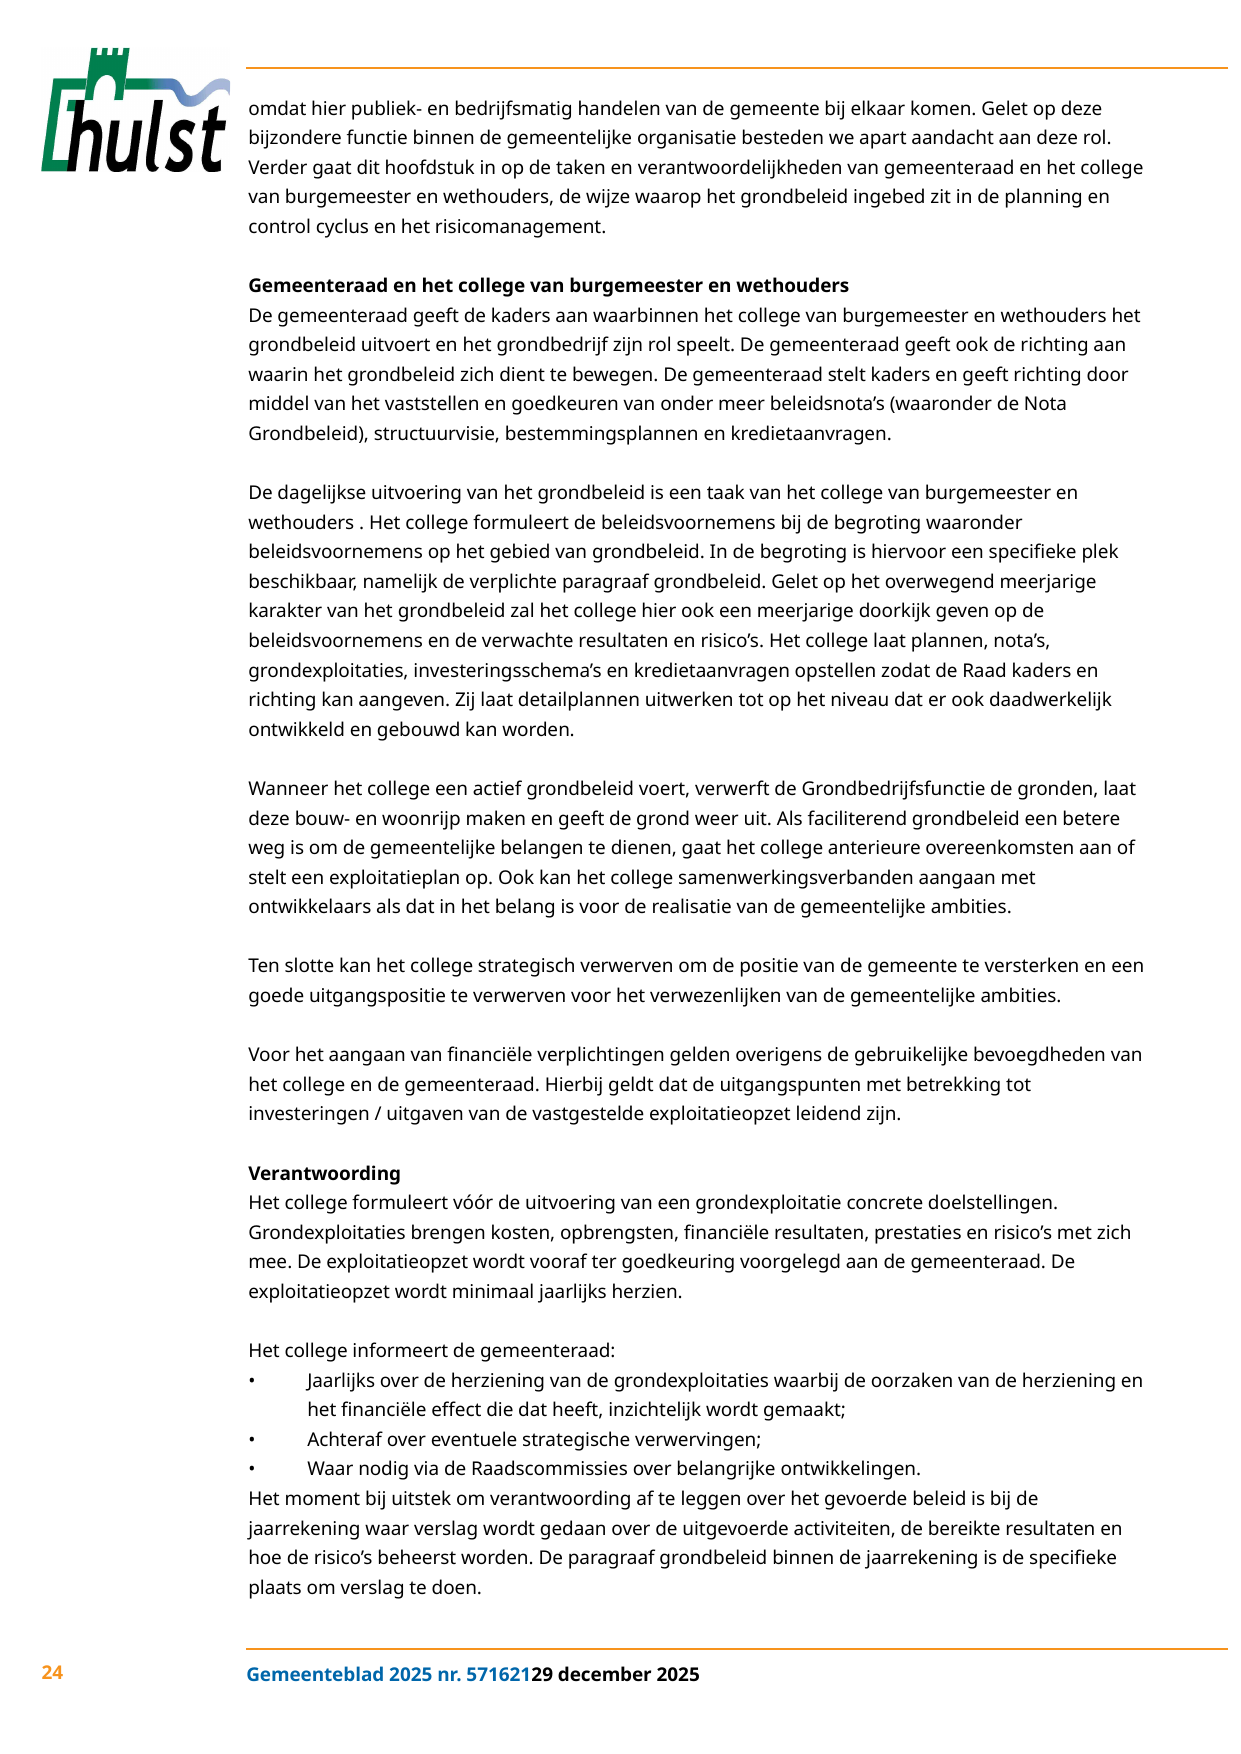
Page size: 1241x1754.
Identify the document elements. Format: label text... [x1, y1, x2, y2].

text De gemeenteraad geeft de kaders aan waarbinnen het college van burgemeester en wethouders het grondbeleid uitvoert en het grondbedrijf zijn rol speelt. De gemeenteraad geeft ook de richting aan waarin het grondbeleid zich dient te bewegen. De gemeenteraad stelt kaders en geeft richting door middel van het vaststellen en goedkeuren van onder meer beleidsnota’s (waaronder de Nota Grondbeleid), structuurvisie, bestemmingsplannen en kredietaanvragen. [248, 302, 1152, 446]
list Waar nodig via de Raadscommissies over belangrijke ontwikkelingen. [248, 1456, 1152, 1481]
text Verantwoording [248, 1160, 1152, 1186]
text Voor het aangaan van financiële verplichtingen gelden overigens de gebruikelijke bevoegdheden van het college en de gemeenteraad. Hierbij geldt dat de uitgangspunten met betrekking tot investeringen / uitgaven van de vastgestelde exploitatieopzet leidend zijn. [248, 1041, 1152, 1126]
text Gemeenteraad en het college van burgemeester en wethouders [248, 272, 1152, 298]
list Achteraf over eventuele strategische verwervingen; [248, 1426, 1152, 1452]
text De dagelijkse uitvoering van het grondbeleid is een taak van het college van burgemeester en wethouders . Het college formuleert de beleidsvoornemens bij de begroting waaronder beleidsvoornemens op het gebied van grondbeleid. In de begroting is hiervoor een specifieke plek beschikbaar, namelijk de verplichte paragraaf grondbeleid. Gelet op het overwegend meerjarige karakter van het grondbeleid zal het college hier ook een meerjarige doorkijk geven op de beleidsvoornemens en de verwachte resultaten en risico’s. Het college laat plannen, nota’s, grondexploitaties, investeringsschema’s en kredietaanvragen opstellen zodat de Raad kaders en richting kan aangeven. Zij laat detailplannen uitwerken tot op het niveau dat er ook daadwerkelijk ontwikkeld en gebouwd kan worden. [248, 479, 1152, 742]
list Jaarlijks over de herziening van de grondexploitaties waarbij de oorzaken van de herziening en het financiële effect die dat heeft, inzichtelijk wordt gemaakt; [248, 1367, 1152, 1422]
text Ten slotte kan het college strategisch verwerven om de positie van de gemeente te versterken en een goede uitgangspositie te verwerven voor het verwezenlijken van de gemeentelijke ambities. [248, 953, 1152, 1008]
text Wanneer het college een actief grondbeleid voert, verwerft de Grondbedrijfsfunctie de gronden, laat deze bouw- en woonrijp maken en geeft de grond weer uit. Als faciliterend grondbeleid een betere weg is om de gemeentelijke belangen te dienen, gaat het college anterieure overeenkomsten aan of stelt een exploitatieplan op. Ook kan het college samenwerkingsverbanden aangaan met ontwikkelaars als dat in het belang is voor de realisatie van de gemeentelijke ambities. [248, 775, 1152, 919]
text Het moment bij uitstek om verantwoording af te leggen over het gevoerde beleid is bij de jaarrekening waar verslag wordt gedaan over de uitgevoerde activiteiten, de bereikte resultaten en hoe de risico’s beheerst worden. De paragraaf grondbeleid binnen de jaarrekening is de specifieke plaats om verslag te doen. [248, 1485, 1152, 1600]
picture [41, 47, 231, 172]
text omdat hier publiek- en bedrijfsmatig handelen van de gemeente bij elkaar komen. Gelet op deze bijzondere functie binnen de gemeentelijke organisatie besteden we apart aandacht aan deze rol. Verder gaat dit hoofdstuk in op de taken en verantwoordelijkheden van gemeenteraad en het college van burgemeester en wethouders, de wijze waarop het grondbeleid ingebed zit in de planning en control cyclus en het risicomanagement. [248, 95, 1152, 239]
text Het college informeert de gemeenteraad: [248, 1337, 1152, 1363]
text Het college formuleert vóór de uitvoering van een grondexploitatie concrete doelstellingen. Grondexploitaties brengen kosten, opbrengsten, financiële resultaten, prestaties en risico’s met zich mee. De exploitatieopzet wordt vooraf ter goedkeuring voorgelegd aan de gemeenteraad. De exploitatieopzet wordt minimaal jaarlijks herzien. [248, 1189, 1152, 1304]
